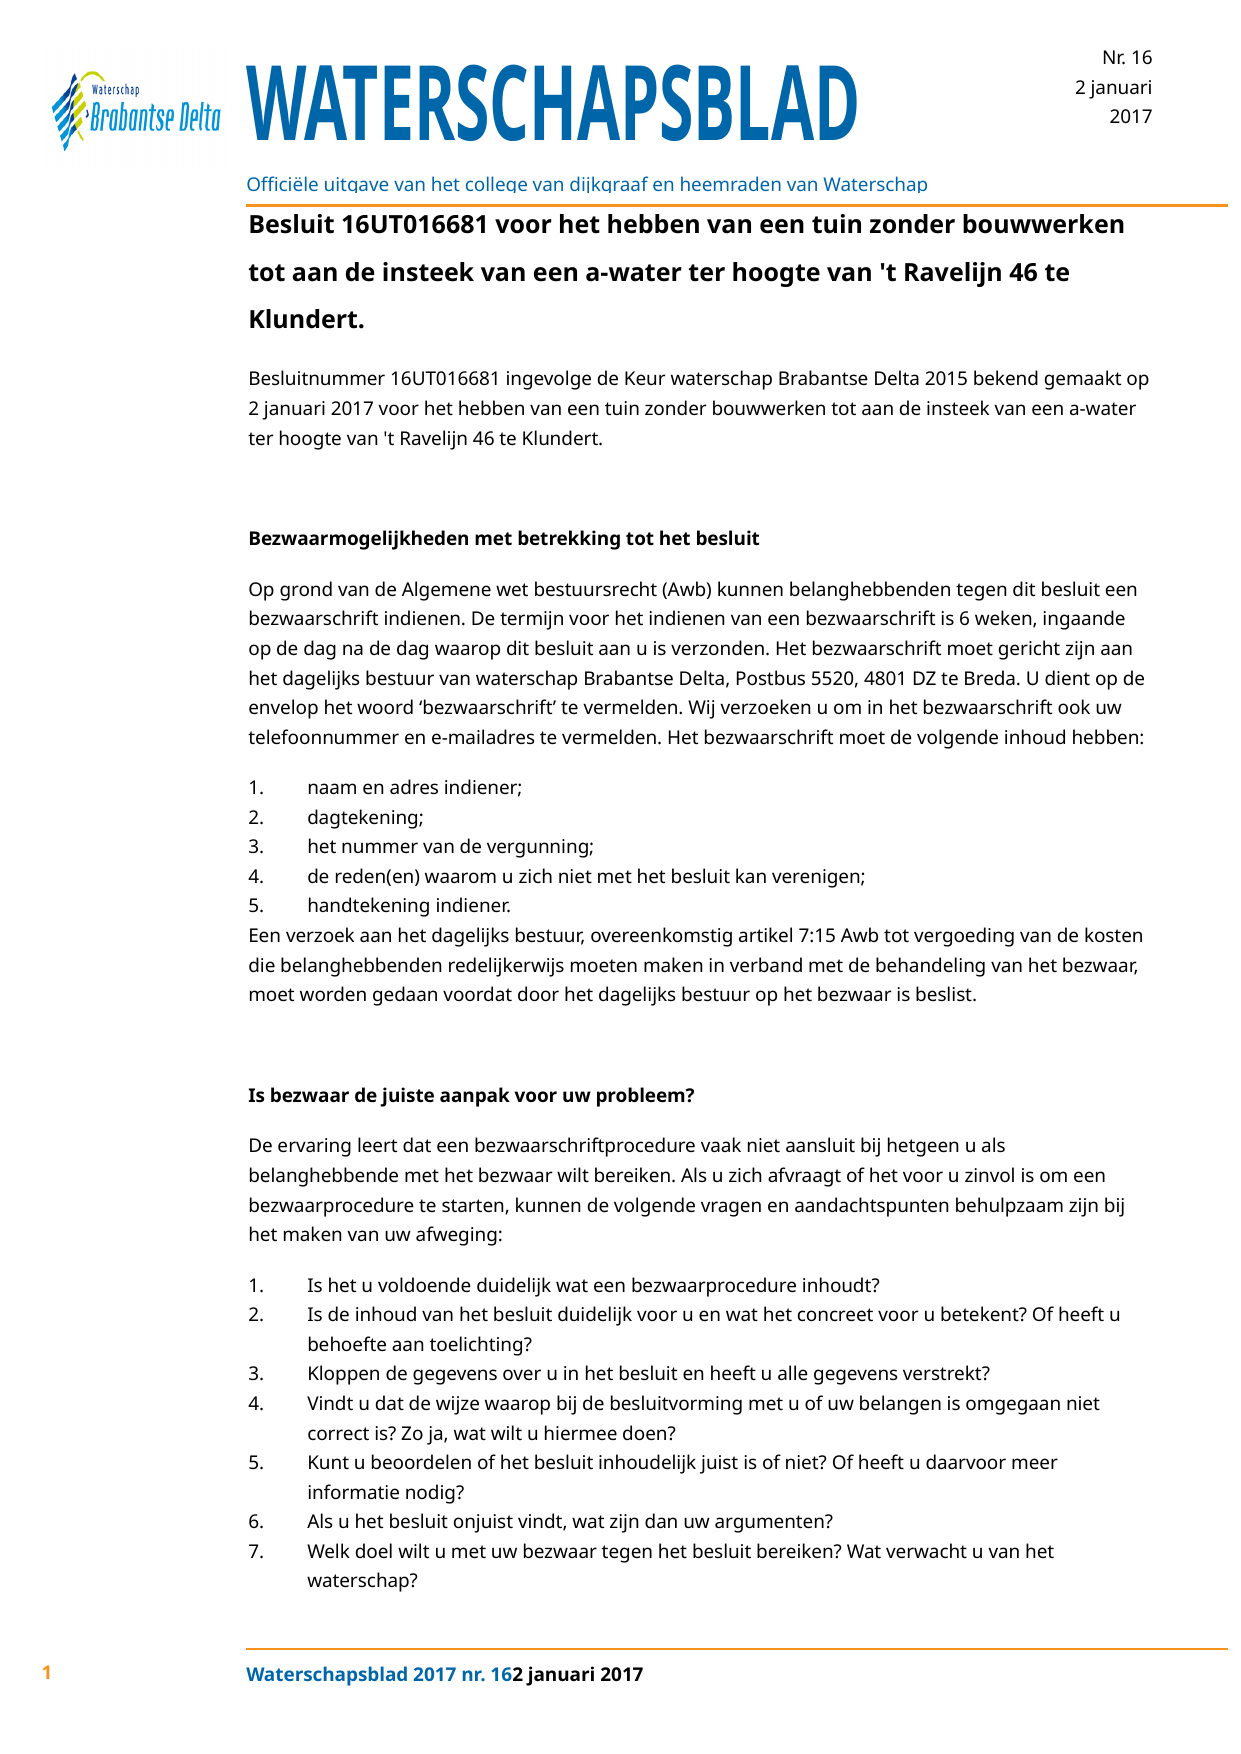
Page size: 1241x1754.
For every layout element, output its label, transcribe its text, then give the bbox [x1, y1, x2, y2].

list het nummer van de vergunning; [248, 833, 1152, 859]
text Een verzoek aan het dagelijks bestuur, overeenkomstig artikel 7:15 Awb tot vergoeding van de kosten die belanghebbenden redelijkerwijs moeten maken in verband met de behandeling van het bezwaar, moet worden gedaan voordat door het dagelijks bestuur op het bezwaar is beslist. [248, 922, 1152, 1007]
list Welk doel wilt u met uw bezwaar tegen het besluit bereiken? Wat verwacht u van het waterschap? [248, 1538, 1152, 1593]
text De ervaring leert dat een bezwaarschriftprocedure vaak niet aansluit bij hetgeen u als belanghebbende met het bezwaar wilt bereiken. Als u zich afvraagt of het voor u zinvol is om een bezwaarprocedure te starten, kunnen de volgende vragen en aandachtspunten behulpzaam zijn bij het maken van uw afweging: [248, 1133, 1152, 1247]
text Bezwaarmogelijkheden met betrekking tot het besluit [248, 526, 1152, 551]
list Kloppen de gegevens over u in het besluit en heeft u alle gegevens verstrekt? [248, 1361, 1152, 1386]
text Op grond van de Algemene wet bestuursrecht (Awb) kunnen belanghebbenden tegen dit besluit een bezwaarschrift indienen. De termijn voor het indienen van een bezwaarschrift is 6 weken, ingaande op de dag na de dag waarop dit besluit aan u is verzonden. Het bezwaarschrift moet gericht zijn aan het dagelijks bestuur van waterschap Brabantse Delta, Postbus 5520, 4801 DZ te Breda. U dient op de envelop het woord ‘bezwaarschrift’ te vermelden. Wij verzoeken u om in het bezwaarschrift ook uw telefoonnummer en e‑mailadres te vermelden. Het bezwaarschrift moet de volgende inhoud hebben: [248, 576, 1152, 749]
list Is de inhoud van het besluit duidelijk voor u en wat het concreet voor u betekent? Of heeft u behoefte aan toelichting? [248, 1301, 1152, 1357]
list naam en adres indiener; [248, 774, 1152, 800]
text Is bezwaar de juiste aanpak voor uw probleem? [248, 1082, 1152, 1108]
list Is het u voldoende duidelijk wat een bezwaarprocedure inhoudt? [248, 1272, 1152, 1297]
picture [41, 47, 231, 172]
text Besluit 16UT016681 voor het hebben van een tuin zonder bouwwerken tot aan de insteek van een a-water ter hoogte van 't Ravelijn 46 te Klundert. [248, 207, 1152, 336]
text Besluitnummer 16UT016681 ingevolge de Keur waterschap Brabantse Delta 2015 bekend gemaakt op 2 januari 2017 voor het hebben van een tuin zonder bouwwerken tot aan de insteek van een a-water ter hoogte van 't Ravelijn 46 te Klundert. [248, 366, 1152, 450]
list Vindt u dat de wijze waarop bij de besluitvorming met u of uw belangen is omgegaan niet correct is? Zo ja, wat wilt u hiermee doen? [248, 1390, 1152, 1445]
list handtekening indiener. [248, 893, 1152, 918]
list Kunt u beoordelen of het besluit inhoudelijk juist is of niet? Of heeft u daarvoor meer informatie nodig? [248, 1449, 1152, 1504]
list dagtekening; [248, 804, 1152, 829]
list Als u het besluit onjuist vindt, wat zijn dan uw argumenten? [248, 1508, 1152, 1534]
list de reden(en) waarom u zich niet met het besluit kan verenigen; [248, 863, 1152, 889]
